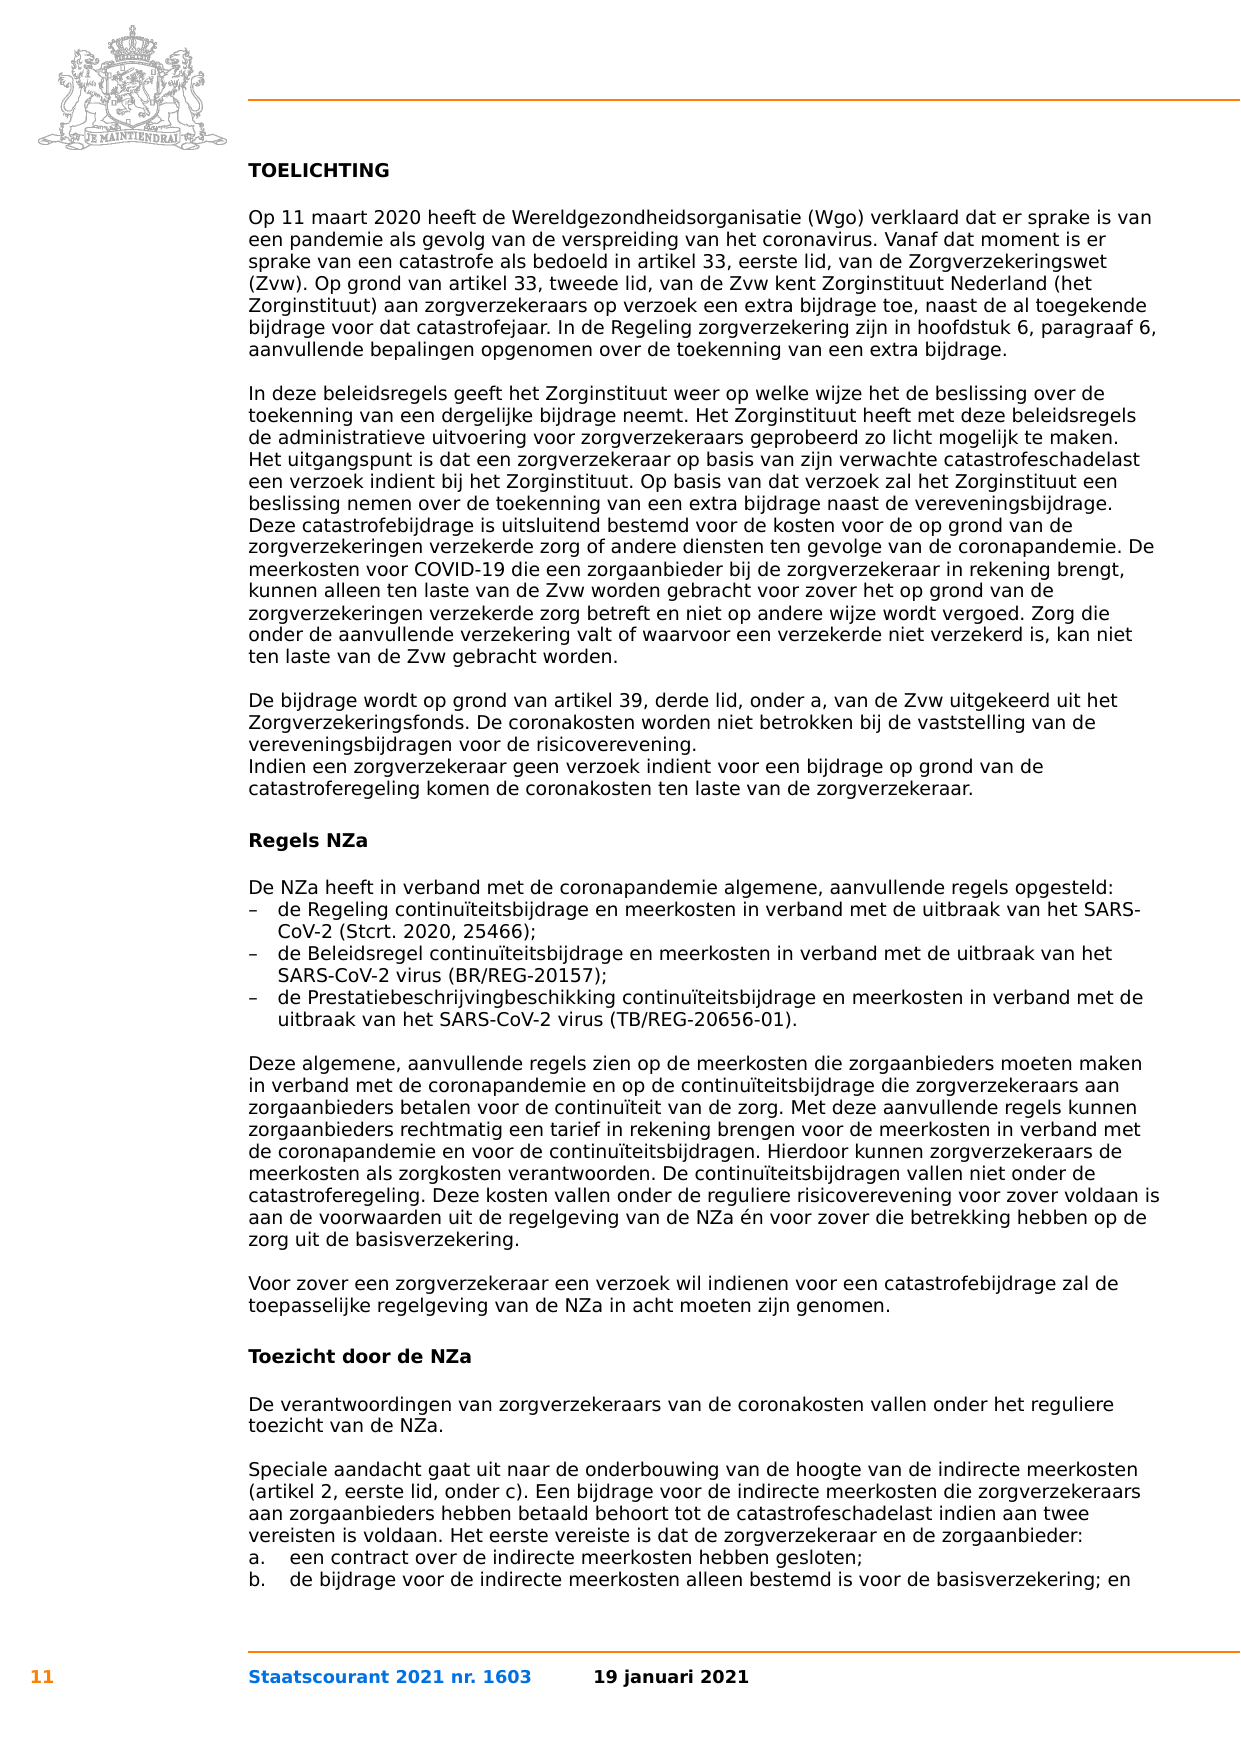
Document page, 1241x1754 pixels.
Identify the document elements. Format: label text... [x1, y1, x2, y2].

text – de Regeling continuïteitsbijdrage en meerkosten in verband met de uitbraak van het SARS-CoV-2 (Stcrt. 2020, 25466); [248, 899, 1163, 943]
text b. de bijdrage voor de indirecte meerkosten alleen bestemd is voor de basisverzekering; en [248, 1569, 1163, 1591]
text Op 11 maart 2020 heeft de Wereldgezondheidsorganisatie (Wgo) verklaard dat er sprake is van een pandemie als gevolg van de verspreiding van het coronavirus. Vanaf dat moment is er sprake van een catastrofe als bedoeld in artikel 33, eerste lid, van de Zorgverzekeringswet (Zvw). Op grond van artikel 33, tweede lid, van de Zvw kent Zorginstituut Nederland (het Zorginstituut) aan zorgverzekeraars op verzoek een extra bijdrage toe, naast de al toegekende bijdrage voor dat catastrofejaar. In de Regeling zorgverzekering zijn in hoofdstuk 6, paragraaf 6, aanvullende bepalingen opgenomen over de toekenning van een extra bijdrage. [248, 207, 1163, 361]
text – de Beleidsregel continuïteitsbijdrage en meerkosten in verband met de uitbraak van het SARS-CoV-2 virus (BR/REG-20157); [248, 943, 1163, 987]
text Het uitgangspunt is dat een zorgverzekeraar op basis van zijn verwachte catastrofeschadelast een verzoek indient bij het Zorginstituut. Op basis van dat verzoek zal het Zorginstituut een beslissing nemen over de toekenning van een extra bijdrage naast de vereveningsbijdrage. [248, 448, 1163, 514]
text a. een contract over de indirecte meerkosten hebben gesloten; [248, 1547, 1163, 1569]
subtitle Regels NZa [248, 830, 1163, 852]
picture [38, 25, 227, 150]
text In deze beleidsregels geeft het Zorginstituut weer op welke wijze het de beslissing over de toekenning van een dergelijke bijdrage neemt. Het Zorginstituut heeft met deze beleidsregels de administratieve uitvoering voor zorgverzekeraars geprobeerd zo licht mogelijk te maken. [248, 383, 1163, 448]
text Indien een zorgverzekeraar geen verzoek indient voor een bijdrage op grond van de catastroferegeling komen de coronakosten ten laste van de zorgverzekeraar. [248, 756, 1163, 800]
subtitle Toezicht door de NZa [248, 1346, 1163, 1368]
text – de Prestatiebeschrijvingbeschikking continuïteitsbijdrage en meerkosten in verband met de uitbraak van het SARS-CoV-2 virus (TB/REG-20656-01). [248, 987, 1163, 1031]
text Speciale aandacht gaat uit naar de onderbouwing van de hoogte van de indirecte meerkosten (artikel 2, eerste lid, onder c). Een bijdrage voor de indirecte meerkosten die zorgverzekeraars aan zorgaanbieders hebben betaald behoort tot de catastrofeschadelast indien aan twee vereisten is voldaan. Het eerste vereiste is dat de zorgverzekeraar en de zorgaanbieder: [248, 1459, 1163, 1547]
text Deze catastrofebijdrage is uitsluitend bestemd voor de kosten voor de op grond van de zorgverzekeringen verzekerde zorg of andere diensten ten gevolge van de coronapandemie. De meerkosten voor COVID-19 die een zorgaanbieder bij de zorgverzekeraar in rekening brengt, kunnen alleen ten laste van de Zvw worden gebracht voor zover het op grond van de zorgverzekeringen verzekerde zorg betreft en niet op andere wijze wordt vergoed. Zorg die onder de aanvullende verzekering valt of waarvoor een verzekerde niet verzekerd is, kan niet ten laste van de Zvw gebracht worden. [248, 514, 1163, 668]
text Deze algemene, aanvullende regels zien op de meerkosten die zorgaanbieders moeten maken in verband met de coronapandemie en op de continuïteitsbijdrage die zorgverzekeraars aan zorgaanbieders betalen voor de continuïteit van de zorg. Met deze aanvullende regels kunnen zorgaanbieders rechtmatig een tarief in rekening brengen voor de meerkosten in verband met de coronapandemie en voor de continuïteitsbijdragen. Hierdoor kunnen zorgverzekeraars de meerkosten als zorgkosten verantwoorden. De continuïteitsbijdragen vallen niet onder de catastroferegeling. Deze kosten vallen onder de reguliere risicoverevening voor zover voldaan is aan de voorwaarden uit de regelgeving van de NZa én voor zover die betrekking hebben op de zorg uit de basisverzekering. [248, 1053, 1163, 1251]
text De NZa heeft in verband met de coronapandemie algemene, aanvullende regels opgesteld: [248, 877, 1163, 899]
subtitle TOELICHTING [248, 160, 1163, 182]
text Voor zover een zorgverzekeraar een verzoek wil indienen voor een catastrofebijdrage zal de toepasselijke regelgeving van de NZa in acht moeten zijn genomen. [248, 1272, 1163, 1316]
text De verantwoordingen van zorgverzekeraars van de coronakosten vallen onder het reguliere toezicht van de NZa. [248, 1393, 1163, 1437]
text De bijdrage wordt op grond van artikel 39, derde lid, onder a, van de Zvw uitgekeerd uit het Zorgverzekeringsfonds. De coronakosten worden niet betrokken bij de vaststelling van de vereveningsbijdragen voor de risicoverevening. [248, 690, 1163, 756]
